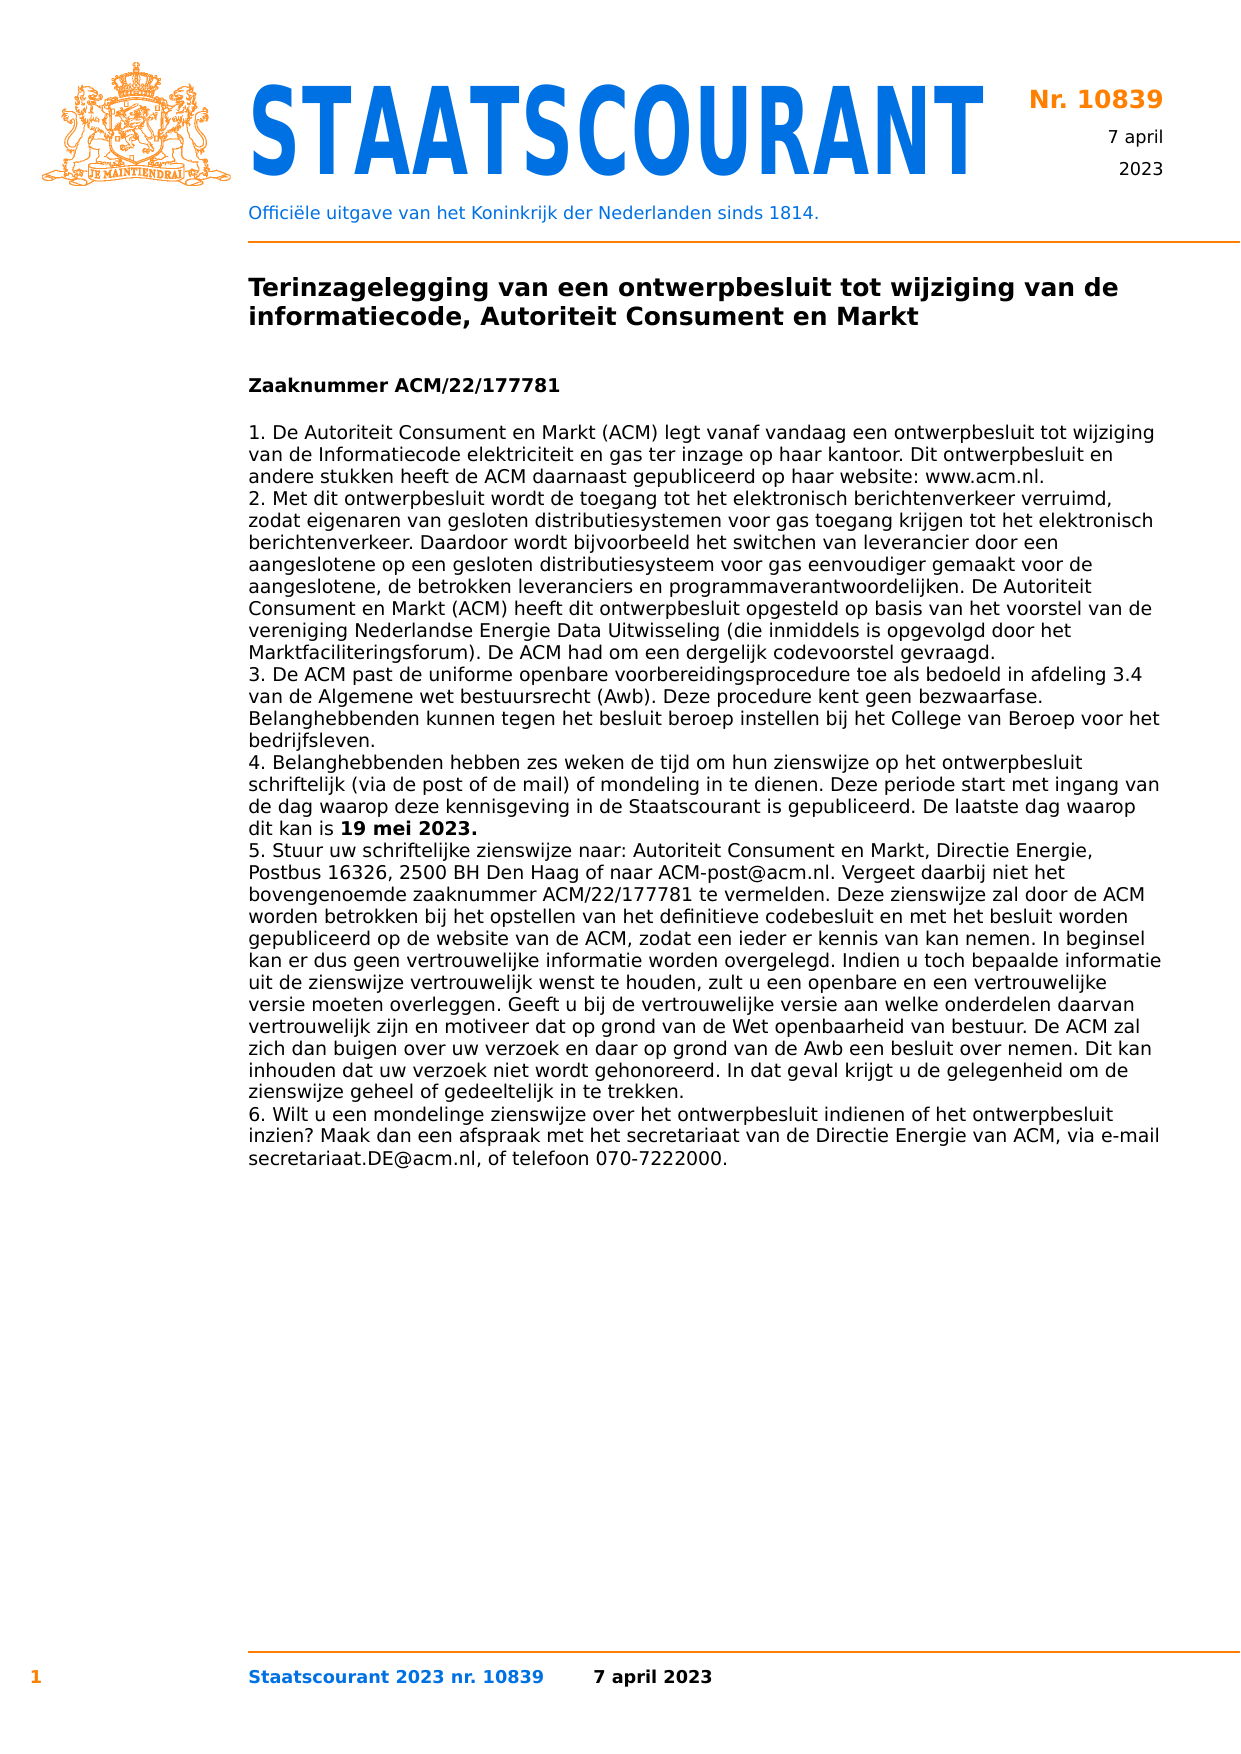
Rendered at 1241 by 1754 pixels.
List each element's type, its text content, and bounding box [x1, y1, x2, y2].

table_header [25, 62, 248, 241]
text 3. De ACM past de uniforme openbare voorbereidingsprocedure toe als bedoeld in afdeling 3.4 van de Algemene wet bestuursrecht (Awb). Deze procedure kent geen bezwaarfase. Belanghebbenden kunnen tegen het besluit beroep instellen bij het College van Beroep voor het bedrijfsleven. [248, 664, 1163, 752]
table_cell 2023 [998, 153, 1240, 203]
text 6. Wilt u een mondelinge zienswijze over het ontwerpbesluit indienen of het ontwerpbesluit inzien? Maak dan een afspraak met het secretariaat van de Directie Energie van ACM, via e-mail secretariaat.DE@acm.nl, of telefoon 070-7222000. [248, 1103, 1163, 1169]
table_header STAATSCOURANT [248, 62, 998, 203]
subtitle Terinzagelegging van een ontwerpbesluit tot wijziging van de informatiecode, Autoriteit Consument en Markt [248, 273, 1163, 331]
text 1. De Autoriteit Consument en Markt (ACM) legt vanaf vandaag een ontwerpbesluit tot wijziging van de Informatiecode elektriciteit en gas ter inzage op haar kantoor. Dit ontwerpbesluit en andere stukken heeft de ACM daarnaast gepubliceerd op haar website: www.acm.nl. [248, 422, 1163, 488]
subtitle Zaaknummer ACM/22/177781 [248, 375, 1163, 397]
text 2. Met dit ontwerpbesluit wordt de toegang tot het elektronisch berichtenverkeer verruimd, zodat eigenaren van gesloten distributiesystemen voor gas toegang krijgen tot het elektronisch berichtenverkeer. Daardoor wordt bijvoorbeeld het switchen van leverancier door een aangeslotene op een gesloten distributiesysteem voor gas eenvoudiger gemaakt voor de aangeslotene, de betrokken leveranciers en programmaverantwoordelijken. De Autoriteit Consument en Markt (ACM) heeft dit ontwerpbesluit opgesteld op basis van het voorstel van de vereniging Nederlandse Energie Data Uitwisseling (die inmiddels is opgevolgd door het Marktfaciliteringsforum). De ACM had om een dergelijk codevoorstel gevraagd. [248, 488, 1163, 664]
text 5. Stuur uw schriftelijke zienswijze naar: Autoriteit Consument en Markt, Directie Energie, Postbus 16326, 2500 BH Den Haag of naar ACM-post@acm.nl. Vergeet daarbij niet het bovengenoemde zaaknummer ACM/22/177781 te vermelden. Deze zienswijze zal door de ACM worden betrokken bij het opstellen van het definitieve codebesluit en met het besluit worden gepubliceerd op de website van de ACM, zodat een ieder er kennis van kan nemen. In beginsel kan er dus geen vertrouwelijke informatie worden overgelegd. Indien u toch bepaalde informatie uit de zienswijze vertrouwelijk wenst te houden, zult u een openbare en een vertrouwelijke versie moeten overleggen. Geeft u bij de vertrouwelijke versie aan welke onderdelen daarvan vertrouwelijk zijn en motiveer dat op grond van de Wet openbaarheid van bestuur. De ACM zal zich dan buigen over uw verzoek en daar op grond van de Awb een besluit over nemen. Dit kan inhouden dat uw verzoek niet wordt gehonoreerd. In dat geval krijgt u de gelegenheid om de zienswijze geheel of gedeeltelijk in te trekken. [248, 840, 1163, 1103]
text 4. Belanghebbenden hebben zes weken de tijd om hun zienswijze op het ontwerpbesluit schriftelijk (via de post of de mail) of mondeling in te dienen. Deze periode start met ingang van de dag waarop deze kennisgeving in de Staatscourant is gepubliceerd. De laatste dag waarop dit kan is 19 mei 2023. [248, 752, 1163, 840]
table_header Nr. 10839 [998, 62, 1240, 121]
picture [41, 62, 231, 186]
table_cell Officiële uitgave van het Koninkrijk der Nederlanden sinds 1814. [248, 203, 1240, 241]
table_cell 7 april [998, 121, 1240, 153]
